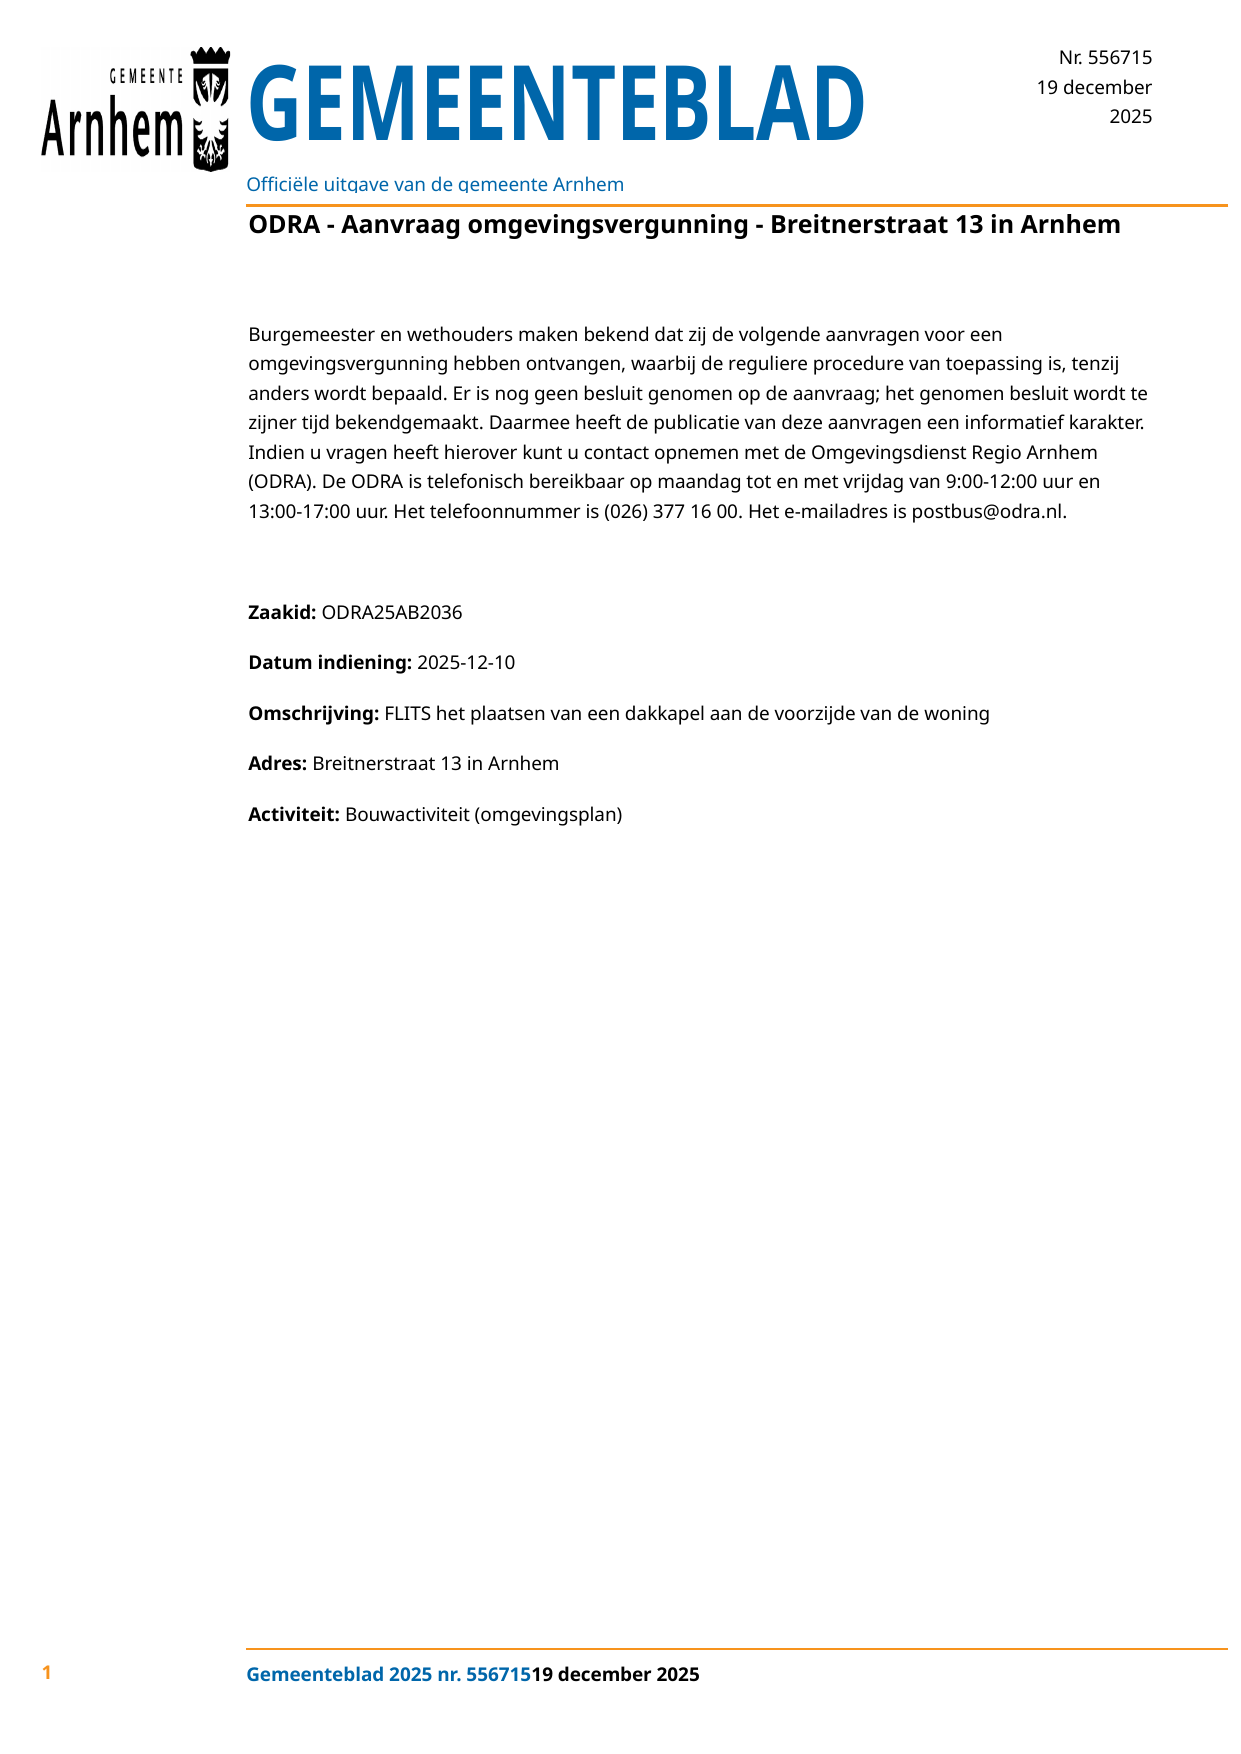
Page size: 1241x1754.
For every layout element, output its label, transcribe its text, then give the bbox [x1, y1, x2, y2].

text Activiteit: Bouwactiviteit (omgevingsplan) [248, 801, 1152, 826]
text Burgemeester en wethouders maken bekend dat zij de volgende aanvragen voor een omgevingsvergunning hebben ontvangen, waarbij de reguliere procedure van toepassing is, tenzij anders wordt bepaald. Er is nog geen besluit genomen op de aanvraag; het genomen besluit wordt te zijner tijd bekendgemaakt. Daarmee heeft de publicatie van deze aanvragen een informatief karakter. Indien u vragen heeft hierover kunt u contact opnemen met de Omgevingsdienst Regio Arnhem (ODRA). De ODRA is telefonisch bereikbaar op maandag tot en met vrijdag van 9:00-12:00 uur en 13:00-17:00 uur. Het telefoonnummer is (026) 377 16 00. Het e-mailadres is postbus@odra.nl. [248, 321, 1152, 524]
picture [41, 47, 231, 172]
text Zaakid: ODRA25AB2036 [248, 599, 1152, 625]
text Omschrijving: FLITS het plaatsen van een dakkapel aan de voorzijde van de woning [248, 700, 1152, 726]
text ODRA - Aanvraag omgevingsvergunning - Breitnerstraat 13 in Arnhem [248, 207, 1152, 241]
text Adres: Breitnerstraat 13 in Arnhem [248, 750, 1152, 776]
text Datum indiening: 2025-12-10 [248, 649, 1152, 675]
